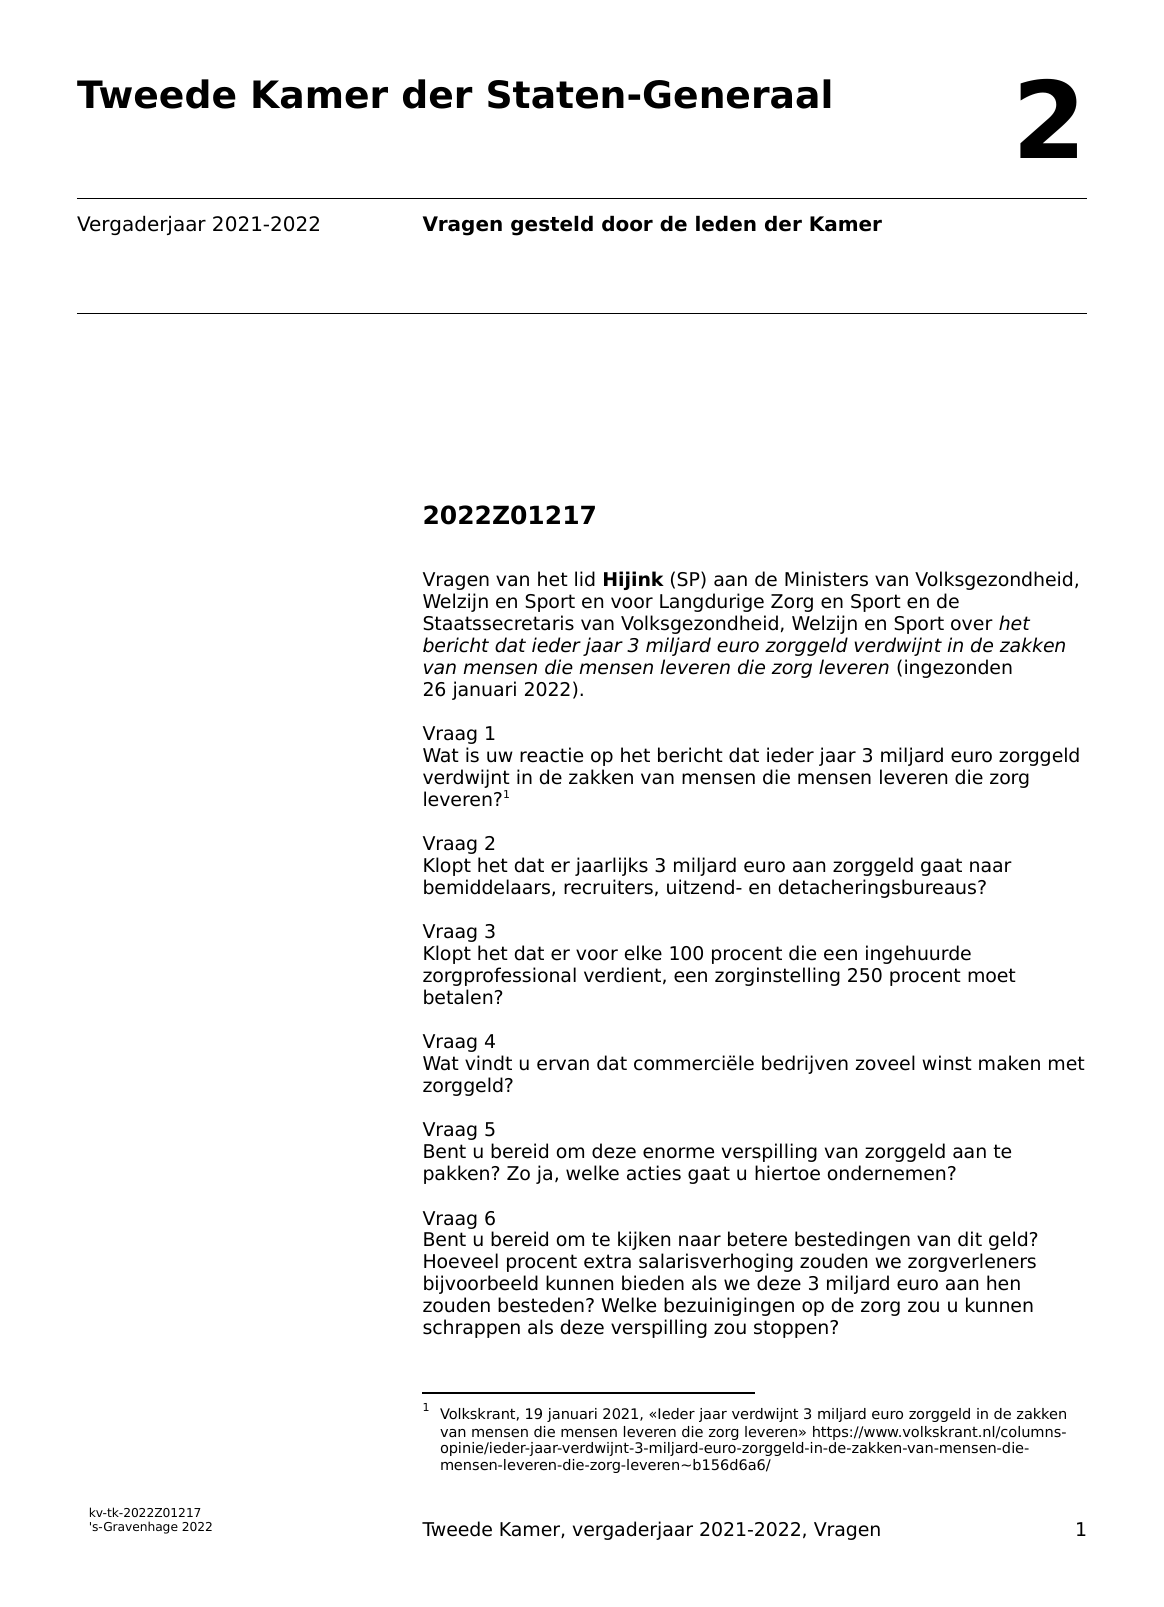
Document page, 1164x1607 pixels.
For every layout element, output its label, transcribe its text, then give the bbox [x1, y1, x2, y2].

text Volkskrant, 19 januari 2021, «Ieder jaar verdwijnt 3 miljard euro zorggeld in de zakken van mensen die mensen leveren die zorg leveren» https://www.volkskrant.nl/columns-opinie/ieder-jaar-verdwijnt-3-miljard-euro-zorggeld-in-de-zakken-van-mensen-die-mensen-leveren-die-zorg-leveren~b156d6a6/ [422, 1402, 1087, 1474]
text kv-tk-2022Z01217 [88, 1506, 323, 1520]
text 's-Gravenhage 2022 [88, 1520, 323, 1534]
text 2022Z01217 [422, 501, 1087, 531]
text Vragen van het lid Hijink (SP) aan de Ministers van Volksgezondheid, Welzijn en Sport en voor Langdurige Zorg en Sport en de Staatssecretaris van Volksgezondheid, Welzijn en Sport over het bericht dat ieder jaar 3 miljard euro zorggeld verdwijnt in de zakken van mensen die mensen leveren die zorg leveren (ingezonden 26 januari 2022). [422, 569, 1087, 701]
text Wat vindt u ervan dat commerciële bedrijven zoveel winst maken met zorggeld? [422, 1053, 1087, 1097]
table_cell Vergaderjaar 2021-2022 [77, 199, 422, 313]
table_header Tweede Kamer der Staten-Generaal [77, 59, 886, 198]
text Vraag 5 [422, 1119, 1087, 1141]
text Bent u bereid om deze enorme verspilling van zorggeld aan te pakken? Zo ja, welke acties gaat u hiertoe ondernemen? [422, 1141, 1087, 1185]
table_header 2 [886, 59, 1087, 198]
text Vraag 2 [422, 833, 1087, 855]
text Bent u bereid om te kijken naar betere bestedingen van dit geld? Hoeveel procent extra salarisverhoging zouden we zorgverleners bijvoorbeeld kunnen bieden als we deze 3 miljard euro aan hen zouden besteden? Welke bezuinigingen op de zorg zou u kunnen schrappen als deze verspilling zou stoppen? [422, 1229, 1087, 1339]
text Wat is uw reactie op het bericht dat ieder jaar 3 miljard euro zorggeld verdwijnt in de zakken van mensen die mensen leveren die zorg leveren? [422, 745, 1087, 811]
text Vraag 3 [422, 921, 1087, 943]
text Klopt het dat er jaarlijks 3 miljard euro aan zorggeld gaat naar bemiddelaars, recruiters, uitzend- en detacheringsbureaus? [422, 855, 1087, 899]
text Vraag 1 [422, 723, 1087, 745]
text Vraag 6 [422, 1207, 1087, 1229]
table_cell Vragen gesteld door de leden der Kamer [422, 199, 1087, 313]
text Klopt het dat er voor elke 100 procent die een ingehuurde zorgprofessional verdient, een zorginstelling 250 procent moet betalen? [422, 943, 1087, 1009]
text Vraag 4 [422, 1031, 1087, 1053]
